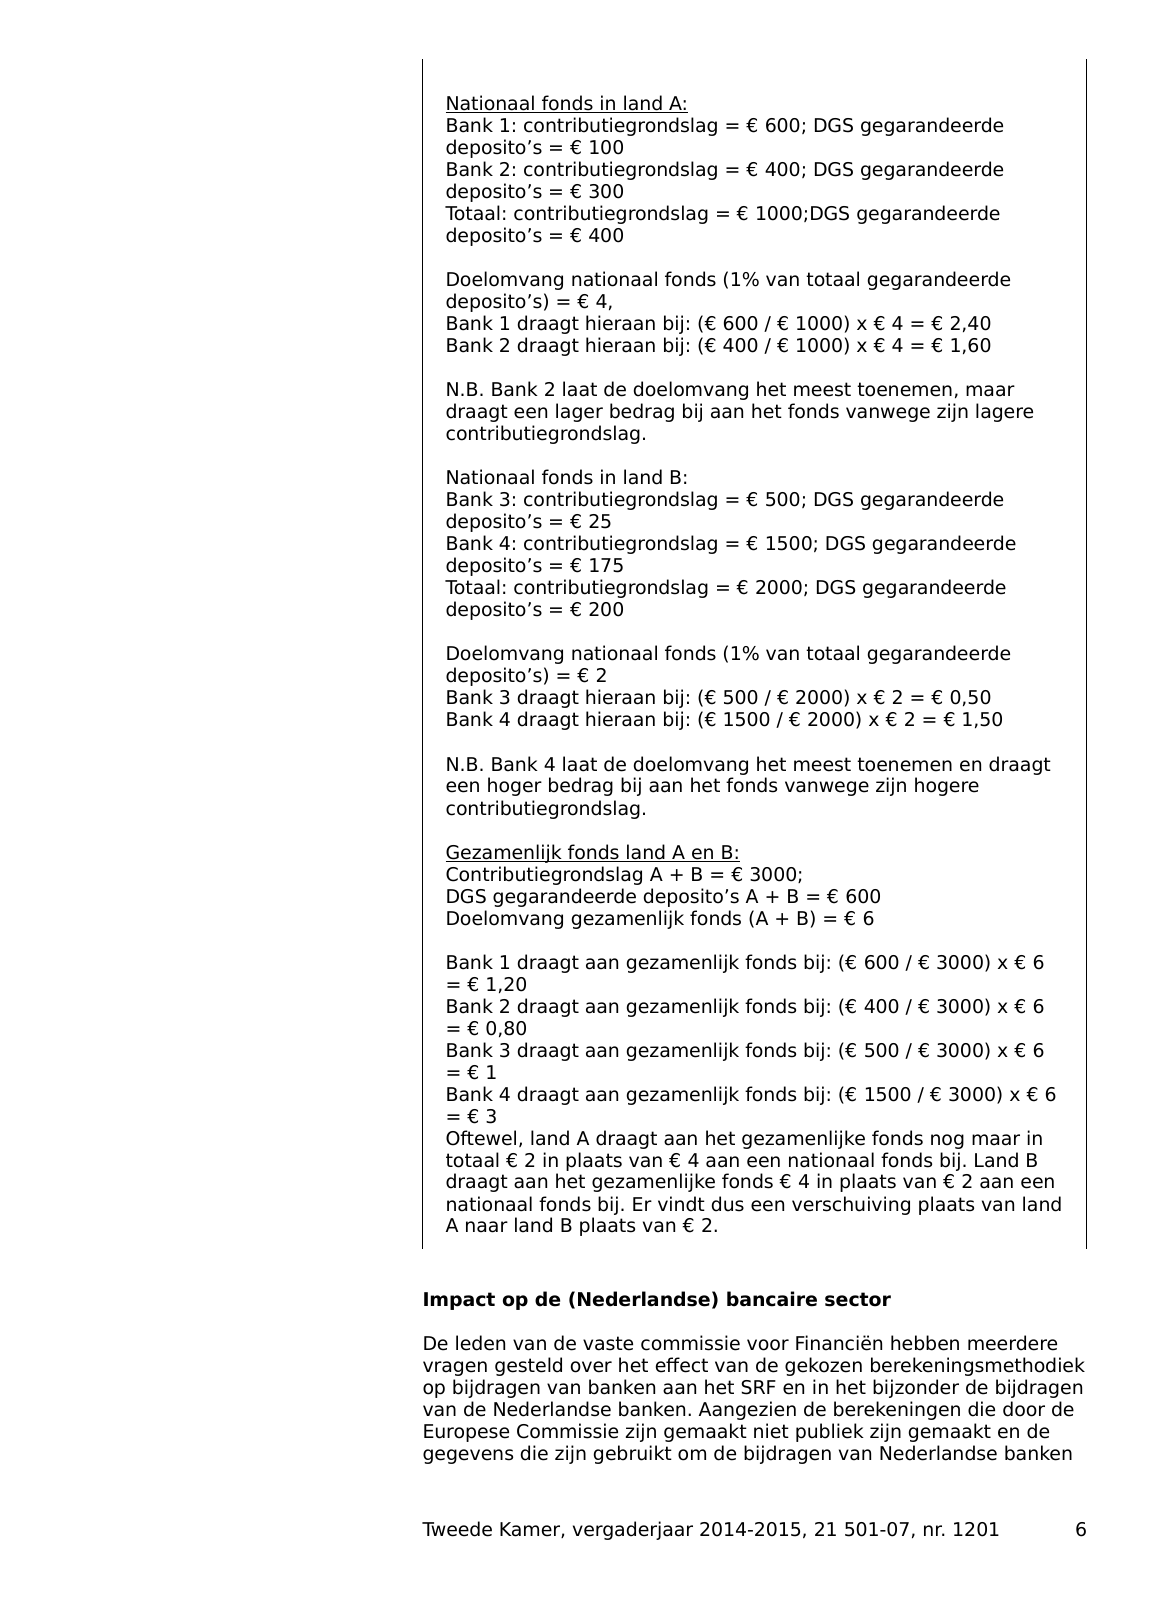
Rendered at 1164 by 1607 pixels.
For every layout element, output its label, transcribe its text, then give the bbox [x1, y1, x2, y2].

subtitle Impact op de (Nederlandse) bancaire sector [422, 1289, 1087, 1311]
text De leden van de vaste commissie voor Financiën hebben meerdere vragen gesteld over het effect van de gekozen berekeningsmethodiek op bijdragen van banken aan het SRF en in het bijzonder de bijdragen van de Nederlandse banken. Aangezien de berekeningen die door de Europese Commissie zijn gemaakt niet publiek zijn gemaakt en de gegevens die zijn gebruikt om de bijdragen van Nederlandse banken [422, 1333, 1087, 1465]
table_header Nationaal fonds in land A: Bank 1: contributiegrondslag = € 600; DGS gegarandeerde deposito’s = € 100 Bank 2: contributiegrondslag = € 400; DGS gegarandeerde deposito’s = € 300 Totaal: contributiegrondslag = € 1000;DGS gegarandeerde deposito’s = € 400 Doelomvang nationaal fonds (1% van totaal gegarandeerde deposito’s) = € 4, Bank 1 draagt hieraan bij: (€ 600 / € 1000) x € 4 = € 2,40 Bank 2 draagt hieraan bij: (€ 400 / € 1000) x € 4 = € 1,60 N.B. Bank 2 laat de doelomvang het meest toenemen, maar draagt een lager bedrag bij aan het fonds vanwege zijn lagere contributiegrondslag. Nationaal fonds in land B: Bank 3: contributiegrondslag = € 500; DGS gegarandeerde deposito’s = € 25 Bank 4: contributiegrondslag = € 1500; DGS gegarandeerde deposito’s = € 175 Totaal: contributiegrondslag = € 2000; DGS gegarandeerde deposito’s = € 200 Doelomvang nationaal fonds (1% van totaal gegarandeerde deposito’s) = € 2 Bank 3 draagt hieraan bij: (€ 500 / € 2000) x € 2 = € 0,50 Bank 4 draagt hieraan bij: (€ 1500 / € 2000) x € 2 = € 1,50 N.B. Bank 4 laat de doelomvang het meest toenemen en draagt een hoger bedrag bij aan het fonds vanwege zijn hogere contributiegrondslag. Gezamenlijk fonds land A en B: Contributiegrondslag A + B = € 3000; DGS gegarandeerde deposito’s A + B = € 600 Doelomvang gezamenlijk fonds (A + B) = € 6 Bank 1 draagt aan gezamenlijk fonds bij: (€ 600 / € 3000) x € 6 = € 1,20 Bank 2 draagt aan gezamenlijk fonds bij: (€ 400 / € 3000) x € 6 = € 0,80 Bank 3 draagt aan gezamenlijk fonds bij: (€ 500 / € 3000) x € 6 = € 1 Bank 4 draagt aan gezamenlijk fonds bij: (€ 1500 / € 3000) x € 6 = € 3 Oftewel, land A draagt aan het gezamenlijke fonds nog maar in totaal € 2 in plaats van € 4 aan een nationaal fonds bij. Land B draagt aan het gezamenlijke fonds € 4 in plaats van € 2 aan een nationaal fonds bij. Er vindt dus een verschuiving plaats van land A naar land B plaats van € 2. [423, 59, 1086, 1249]
